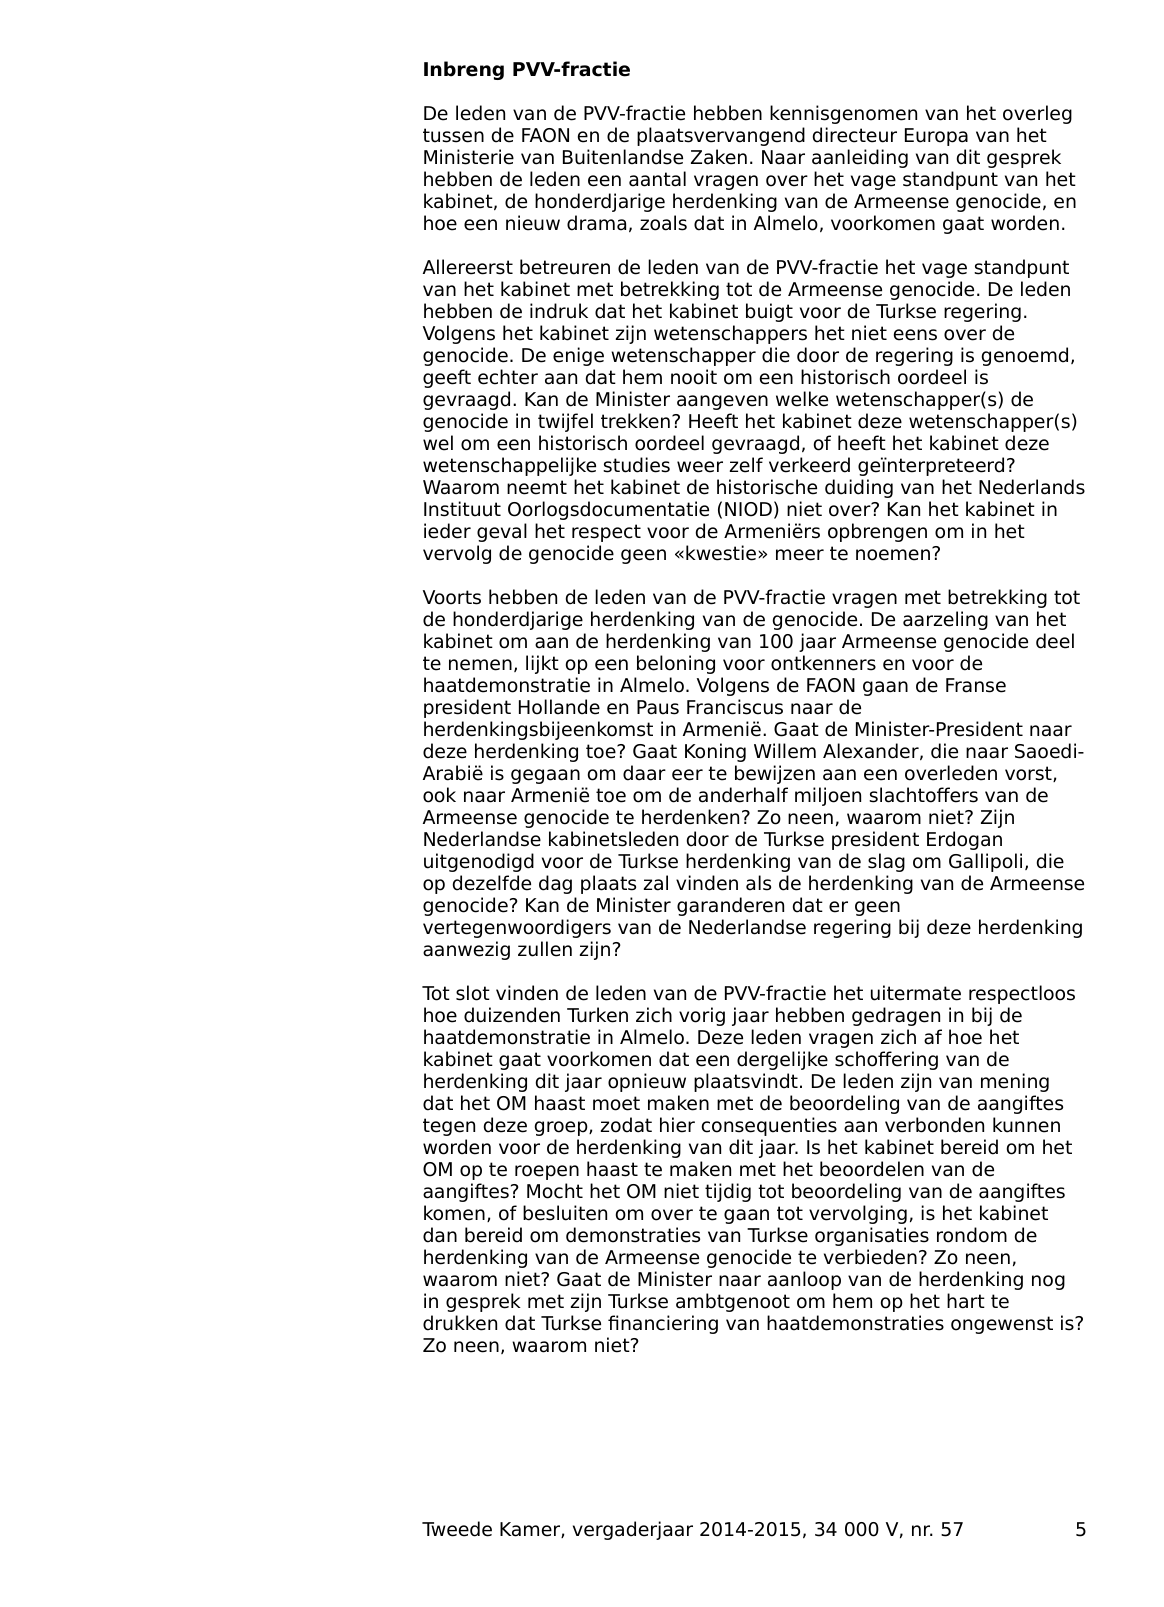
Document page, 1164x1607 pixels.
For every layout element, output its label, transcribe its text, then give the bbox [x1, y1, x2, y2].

text Voorts hebben de leden van de PVV-fractie vragen met betrekking tot de honderdjarige herdenking van de genocide. De aarzeling van het kabinet om aan de herdenking van 100 jaar Armeense genocide deel te nemen, lijkt op een beloning voor ontkenners en voor de haatdemonstratie in Almelo. Volgens de FAON gaan de Franse president Hollande en Paus Franciscus naar de herdenkingsbijeenkomst in Armenië. Gaat de Minister-President naar deze herdenking toe? Gaat Koning Willem Alexander, die naar Saoedi-Arabië is gegaan om daar eer te bewijzen aan een overleden vorst, ook naar Armenië toe om de anderhalf miljoen slachtoffers van de Armeense genocide te herdenken? Zo neen, waarom niet? Zijn Nederlandse kabinetsleden door de Turkse president Erdogan uitgenodigd voor de Turkse herdenking van de slag om Gallipoli, die op dezelfde dag plaats zal vinden als de herdenking van de Armeense genocide? Kan de Minister garanderen dat er geen vertegenwoordigers van de Nederlandse regering bij deze herdenking aanwezig zullen zijn? [422, 587, 1087, 961]
text De leden van de PVV-fractie hebben kennisgenomen van het overleg tussen de FAON en de plaatsvervangend directeur Europa van het Ministerie van Buitenlandse Zaken. Naar aanleiding van dit gesprek hebben de leden een aantal vragen over het vage standpunt van het kabinet, de honderdjarige herdenking van de Armeense genocide, en hoe een nieuw drama, zoals dat in Almelo, voorkomen gaat worden. [422, 103, 1087, 235]
text Allereerst betreuren de leden van de PVV-fractie het vage standpunt van het kabinet met betrekking tot de Armeense genocide. De leden hebben de indruk dat het kabinet buigt voor de Turkse regering. Volgens het kabinet zijn wetenschappers het niet eens over de genocide. De enige wetenschapper die door de regering is genoemd, geeft echter aan dat hem nooit om een historisch oordeel is gevraagd. Kan de Minister aangeven welke wetenschapper(s) de genocide in twijfel trekken? Heeft het kabinet deze wetenschapper(s) wel om een historisch oordeel gevraagd, of heeft het kabinet deze wetenschappelijke studies weer zelf verkeerd geïnterpreteerd? Waarom neemt het kabinet de historische duiding van het Nederlands Instituut Oorlogsdocumentatie (NIOD) niet over? Kan het kabinet in ieder geval het respect voor de Armeniërs opbrengen om in het vervolg de genocide geen «kwestie» meer te noemen? [422, 257, 1087, 565]
text Tot slot vinden de leden van de PVV-fractie het uitermate respectloos hoe duizenden Turken zich vorig jaar hebben gedragen in bij de haatdemonstratie in Almelo. Deze leden vragen zich af hoe het kabinet gaat voorkomen dat een dergelijke schoffering van de herdenking dit jaar opnieuw plaatsvindt. De leden zijn van mening dat het OM haast moet maken met de beoordeling van de aangiftes tegen deze groep, zodat hier consequenties aan verbonden kunnen worden voor de herdenking van dit jaar. Is het kabinet bereid om het OM op te roepen haast te maken met het beoordelen van de aangiftes? Mocht het OM niet tijdig tot beoordeling van de aangiftes komen, of besluiten om over te gaan tot vervolging, is het kabinet dan bereid om demonstraties van Turkse organisaties rondom de herdenking van de Armeense genocide te verbieden? Zo neen, waarom niet? Gaat de Minister naar aanloop van de herdenking nog in gesprek met zijn Turkse ambtgenoot om hem op het hart te drukken dat Turkse financiering van haatdemonstraties ongewenst is? Zo neen, waarom niet? [422, 983, 1087, 1357]
subtitle Inbreng PVV-fractie [422, 59, 1087, 81]
